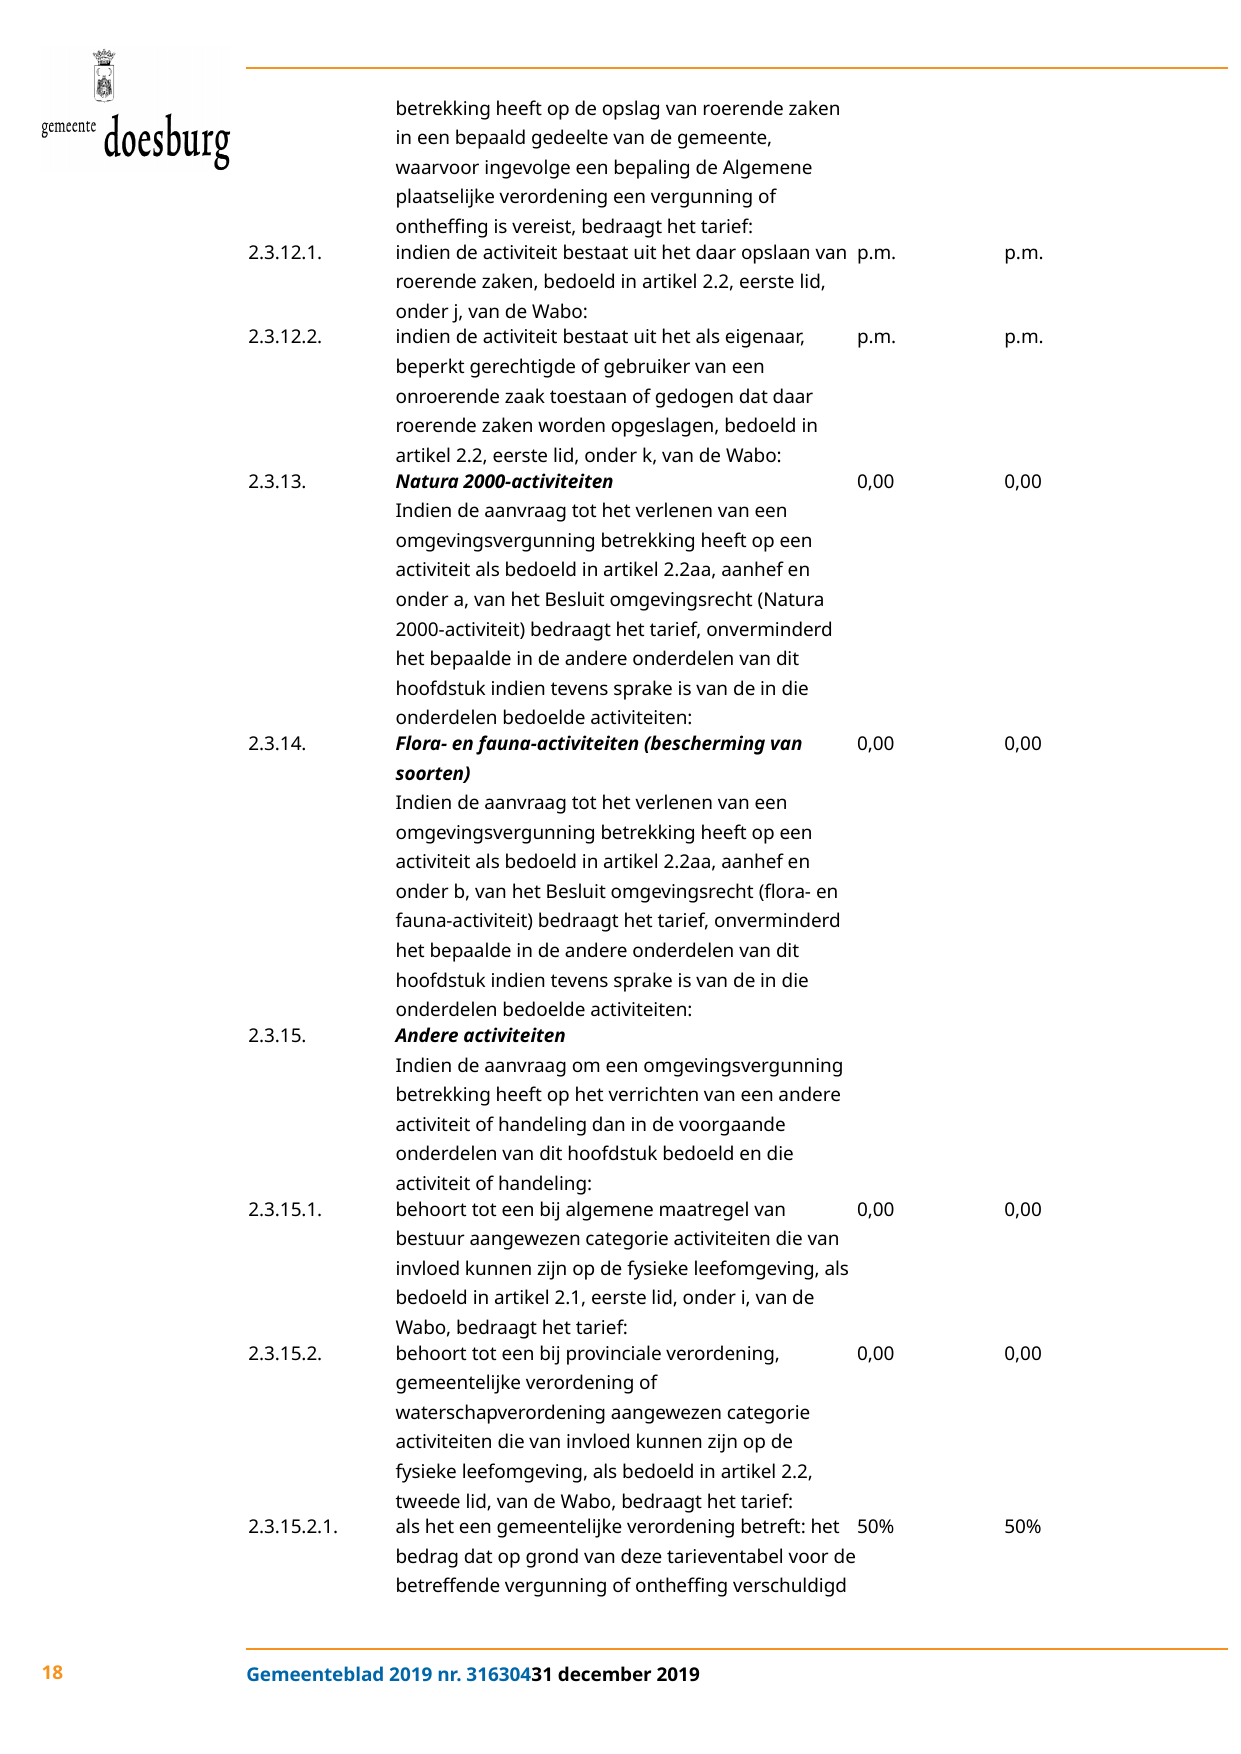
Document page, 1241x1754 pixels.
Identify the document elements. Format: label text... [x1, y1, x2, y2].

table_cell [1004, 1022, 1152, 1196]
table_cell 0,00 [1004, 468, 1152, 730]
table_cell betrekking heeft op de opslag van roerende zaken in een bepaald gedeelte van de gemeente, waarvoor ingevolge een bepaling de Algemene plaatselijke verordening een vergunning of ontheffing is vereist, bedraagt het tarief: [395, 95, 857, 239]
table_cell behoort tot een bij provinciale verordening, gemeentelijke verordening of waterschapverordening aangewezen categorie activiteiten die van invloed kunnen zijn op de fysieke leefomgeving, als bedoeld in artikel 2.2, tweede lid, van de Wabo, bedraagt het tarief: [395, 1340, 857, 1513]
table_cell [248, 95, 395, 239]
table_cell Andere activiteiten Indien de aanvraag om een omgevingsvergunning betrekking heeft op het verrichten van een andere activiteit of handeling dan in de voorgaande onderdelen van dit hoofdstuk bedoeld en die activiteit of handeling: [395, 1022, 857, 1196]
table_cell indien de activiteit bestaat uit het als eigenaar, beperkt gerechtigde of gebruiker van een onroerende zaak toestaan of gedogen dat daar roerende zaken worden opgeslagen, bedoeld in artikel 2.2, eerste lid, onder k, van de Wabo: [395, 324, 857, 468]
table_cell 0,00 [1004, 1196, 1152, 1340]
table_cell 50% [857, 1514, 1004, 1598]
table_cell p.m. [1004, 324, 1152, 468]
table_cell [857, 1022, 1004, 1196]
picture [41, 47, 231, 172]
table_cell p.m. [1004, 239, 1152, 324]
table_cell 0,00 [857, 1196, 1004, 1340]
table_cell 2.3.15.2.1. [248, 1514, 395, 1598]
table_cell 0,00 [857, 730, 1004, 1022]
table_cell behoort tot een bij algemene maatregel van bestuur aangewezen categorie activiteiten die van invloed kunnen zijn op de fysieke leefomgeving, als bedoeld in artikel 2.1, eerste lid, onder i, van de Wabo, bedraagt het tarief: [395, 1196, 857, 1340]
table_cell Flora- en fauna-activiteiten (bescherming van soorten) Indien de aanvraag tot het verlenen van een omgevingsvergunning betrekking heeft op een activiteit als bedoeld in artikel 2.2aa, aanhef en onder b, van het Besluit omgevingsrecht (flora- en fauna-activiteit) bedraagt het tarief, onverminderd het bepaalde in de andere onderdelen van dit hoofdstuk indien tevens sprake is van de in die onderdelen bedoelde activiteiten: [395, 730, 857, 1022]
table_cell als het een gemeentelijke verordening betreft: het bedrag dat op grond van deze tarieventabel voor de betreffende vergunning of ontheffing verschuldigd [395, 1514, 857, 1598]
table_cell [1004, 95, 1152, 239]
table_cell p.m. [857, 239, 1004, 324]
table_cell [857, 95, 1004, 239]
table_cell 2.3.14. [248, 730, 395, 1022]
table_cell 2.3.13. [248, 468, 395, 730]
table_cell Natura 2000-activiteiten Indien de aanvraag tot het verlenen van een omgevingsvergunning betrekking heeft op een activiteit als bedoeld in artikel 2.2aa, aanhef en onder a, van het Besluit omgevingsrecht (Natura 2000-activiteit) bedraagt het tarief, onverminderd het bepaalde in de andere onderdelen van dit hoofdstuk indien tevens sprake is van de in die onderdelen bedoelde activiteiten: [395, 468, 857, 730]
table_cell p.m. [857, 324, 1004, 468]
table_cell 2.3.12.1. [248, 239, 395, 324]
table_cell 2.3.12.2. [248, 324, 395, 468]
table_cell 0,00 [1004, 730, 1152, 1022]
table_cell 2.3.15. [248, 1022, 395, 1196]
table_cell 0,00 [857, 1340, 1004, 1513]
table_cell 50% [1004, 1514, 1152, 1598]
table_cell 2.3.15.1. [248, 1196, 395, 1340]
table_cell 0,00 [1004, 1340, 1152, 1513]
table_cell 2.3.15.2. [248, 1340, 395, 1513]
table_cell indien de activiteit bestaat uit het daar opslaan van roerende zaken, bedoeld in artikel 2.2, eerste lid, onder j, van de Wabo: [395, 239, 857, 324]
table_cell 0,00 [857, 468, 1004, 730]
